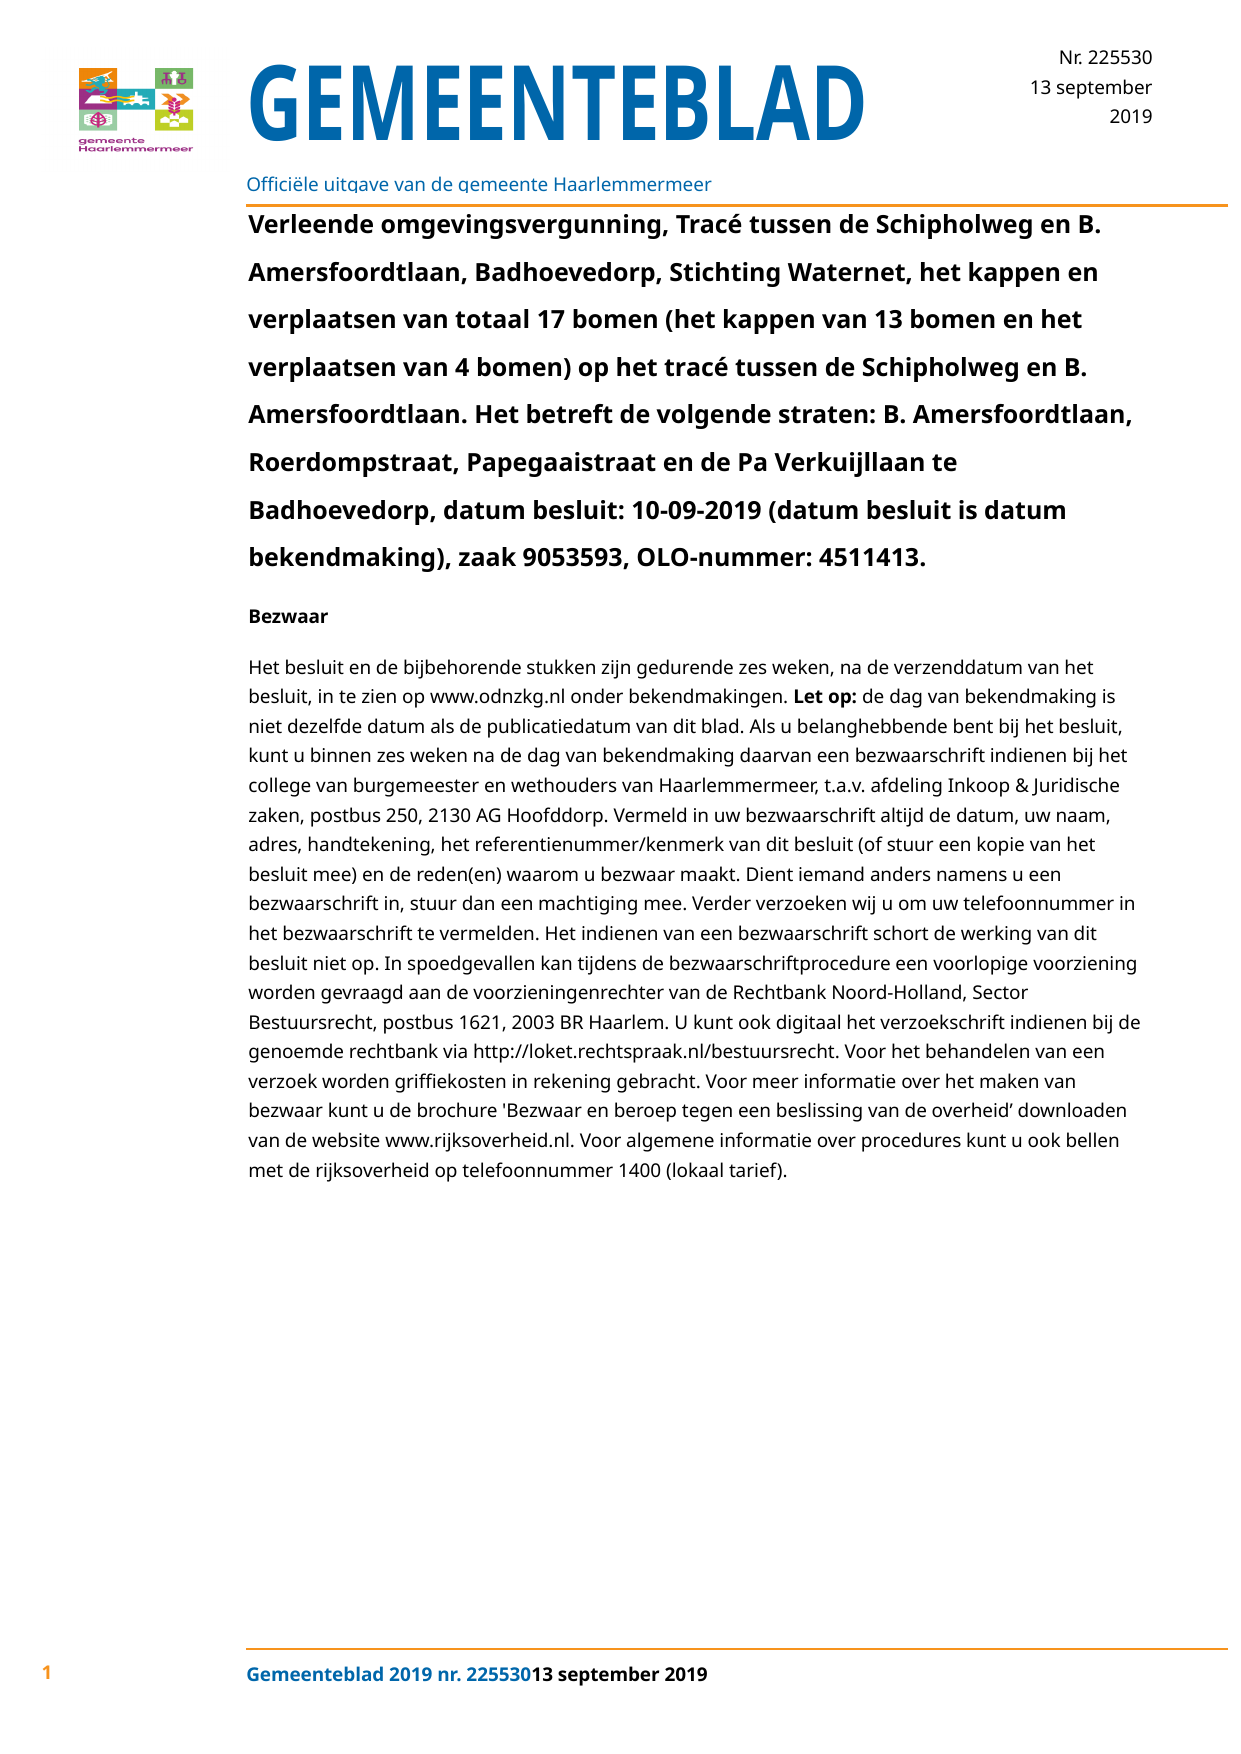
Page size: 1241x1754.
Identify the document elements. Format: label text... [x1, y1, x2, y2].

picture [41, 47, 231, 172]
text Het besluit en de bijbehorende stukken zijn gedurende zes weken, na de verzenddatum van het besluit, in te zien op www.odnzkg.nl onder bekendmakingen. Let op: de dag van bekendmaking is niet dezelfde datum als de publicatiedatum van dit blad. Als u belanghebbende bent bij het besluit, kunt u binnen zes weken na de dag van bekendmaking daarvan een bezwaarschrift indienen bij het college van burgemeester en wethouders van Haarlemmermeer, t.a.v. afdeling Inkoop & Juridische zaken, postbus 250, 2130 AG Hoofddorp. Vermeld in uw bezwaarschrift altijd de datum, uw naam, adres, handtekening, het referentienummer/kenmerk van dit besluit (of stuur een kopie van het besluit mee) en de reden(en) waarom u bezwaar maakt. Dient iemand anders namens u een bezwaarschrift in, stuur dan een machtiging mee. Verder verzoeken wij u om uw telefoonnummer in het bezwaarschrift te vermelden. Het indienen van een bezwaarschrift schort de werking van dit besluit niet op. In spoedgevallen kan tijdens de bezwaarschriftprocedure een voorlopige voorziening worden gevraagd aan de voorzieningenrechter van de Rechtbank Noord-Holland, Sector Bestuursrecht, postbus 1621, 2003 BR Haarlem. U kunt ook digitaal het verzoekschrift indienen bij de genoemde rechtbank via http://loket.rechtspraak.nl/bestuursrecht. Voor het behandelen van een verzoek worden griffiekosten in rekening gebracht. Voor meer informatie over het maken van bezwaar kunt u de brochure 'Bezwaar en beroep tegen een beslissing van de overheid’ downloaden van de website www.rijksoverheid.nl. Voor algemene informatie over procedures kunt u ook bellen met de rijksoverheid op telefoonnummer 1400 (lokaal tarief). [248, 654, 1152, 1183]
text Verleende omgevingsvergunning, Tracé tussen de Schipholweg en B. Amersfoordtlaan, Badhoevedorp, Stichting Waternet, het kappen en verplaatsen van totaal 17 bomen (het kappen van 13 bomen en het verplaatsen van 4 bomen) op het tracé tussen de Schipholweg en B. Amersfoordtlaan. Het betreft de volgende straten: B. Amersfoordtlaan, Roerdompstraat, Papegaaistraat en de Pa Verkuijllaan te Badhoevedorp, datum besluit: 10-09-2019 (datum besluit is datum bekendmaking), zaak 9053593, OLO-nummer: 4511413. [248, 207, 1152, 574]
text Bezwaar [248, 603, 1152, 629]
